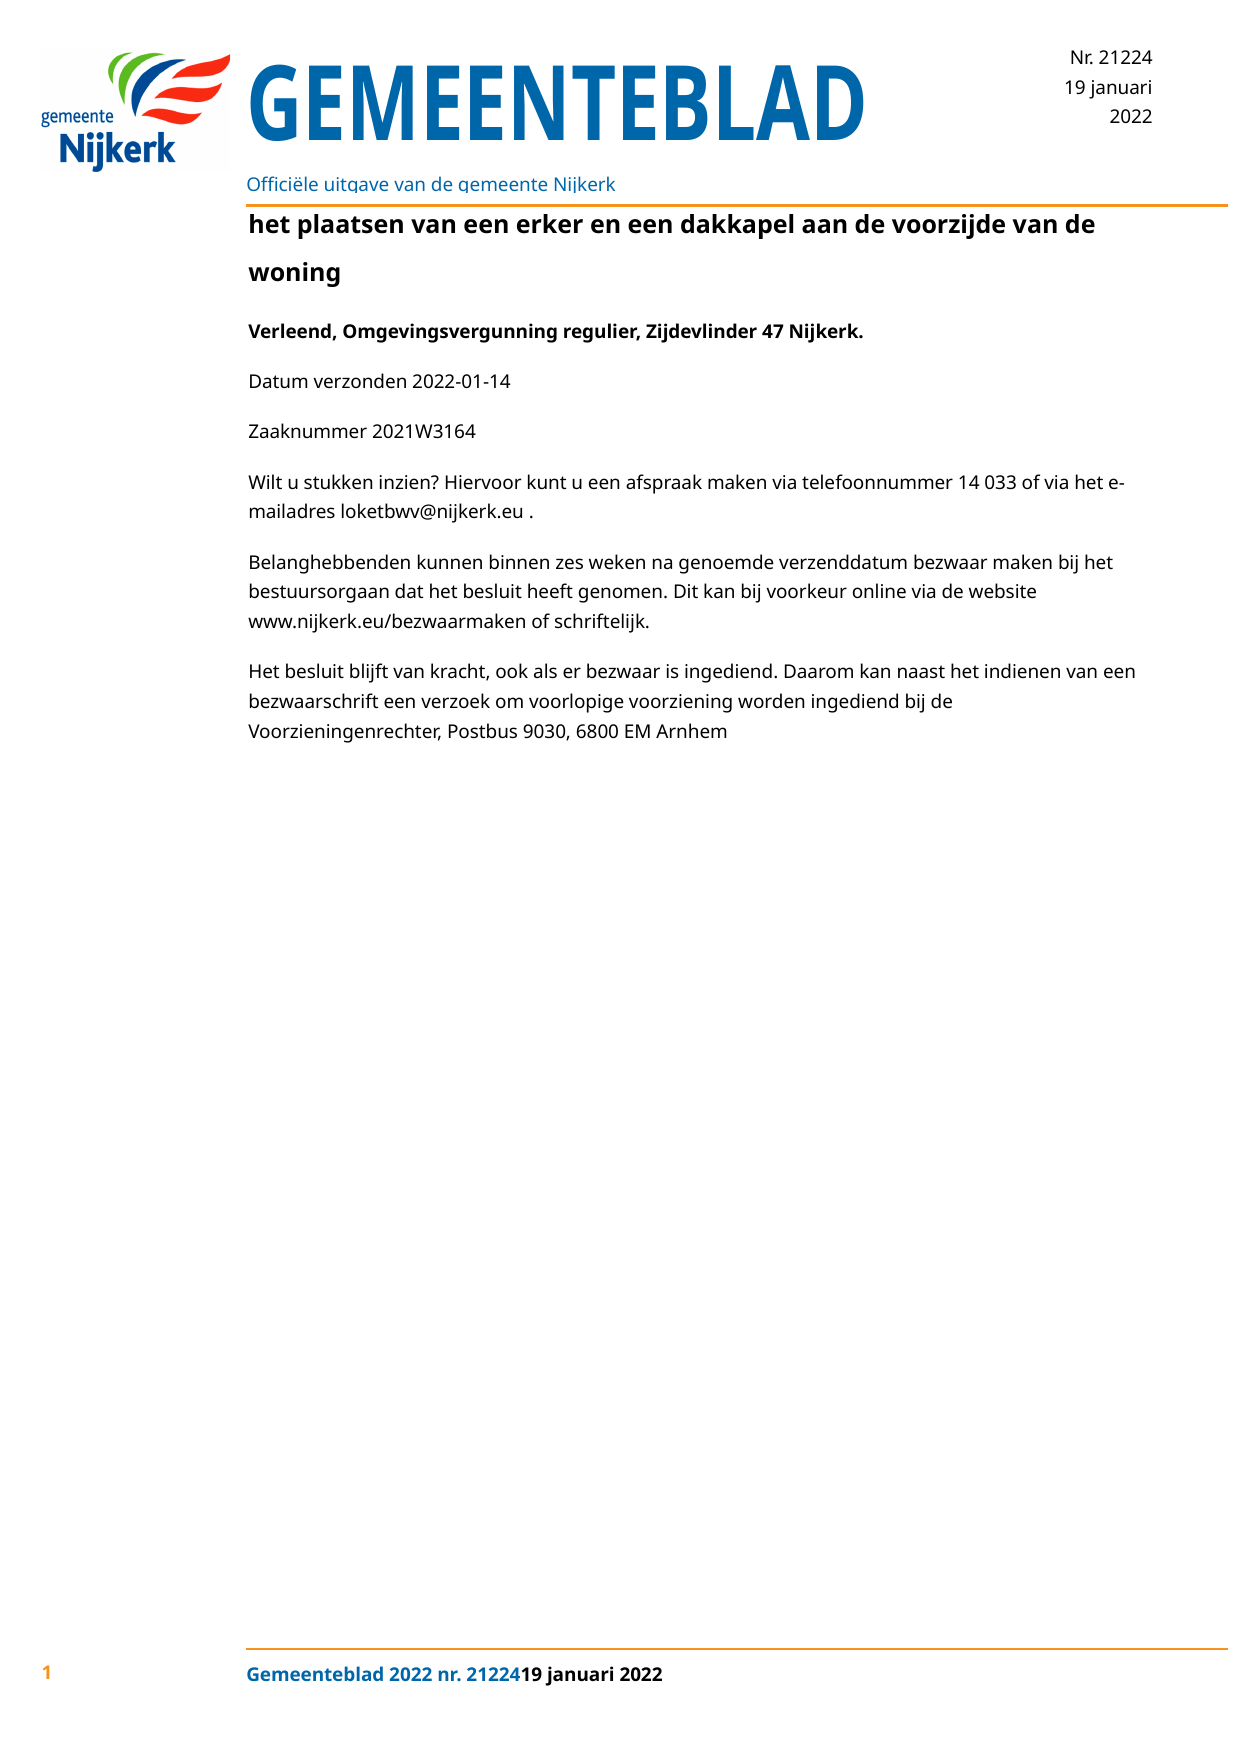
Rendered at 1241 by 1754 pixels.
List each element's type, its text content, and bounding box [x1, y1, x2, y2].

text Belanghebbenden kunnen binnen zes weken na genoemde verzenddatum bezwaar maken bij het bestuursorgaan dat het besluit heeft genomen. Dit kan bij voorkeur online via de website www.nijkerk.eu/bezwaarmaken of schriftelijk. [248, 549, 1152, 634]
text Het besluit blijft van kracht, ook als er bezwaar is ingediend. Daarom kan naast het indienen van een bezwaarschrift een verzoek om voorlopige voorziening worden ingediend bij de Voorzieningenrechter, Postbus 9030, 6800 EM Arnhem [248, 659, 1152, 744]
text Zaaknummer 2021W3164 [248, 419, 1152, 444]
text het plaatsen van een erker en een dakkapel aan de voorzijde van de woning [248, 207, 1152, 288]
text Verleend, Omgevingsvergunning regulier, Zijdevlinder 47 Nijkerk. [248, 318, 1152, 344]
text Datum verzonden 2022-01-14 [248, 368, 1152, 394]
text Wilt u stukken inzien? Hiervoor kunt u een afspraak maken via telefoonnummer 14 033 of via het e-mailadres loketbwv@nijkerk.eu . [248, 469, 1152, 524]
picture [41, 47, 231, 172]
